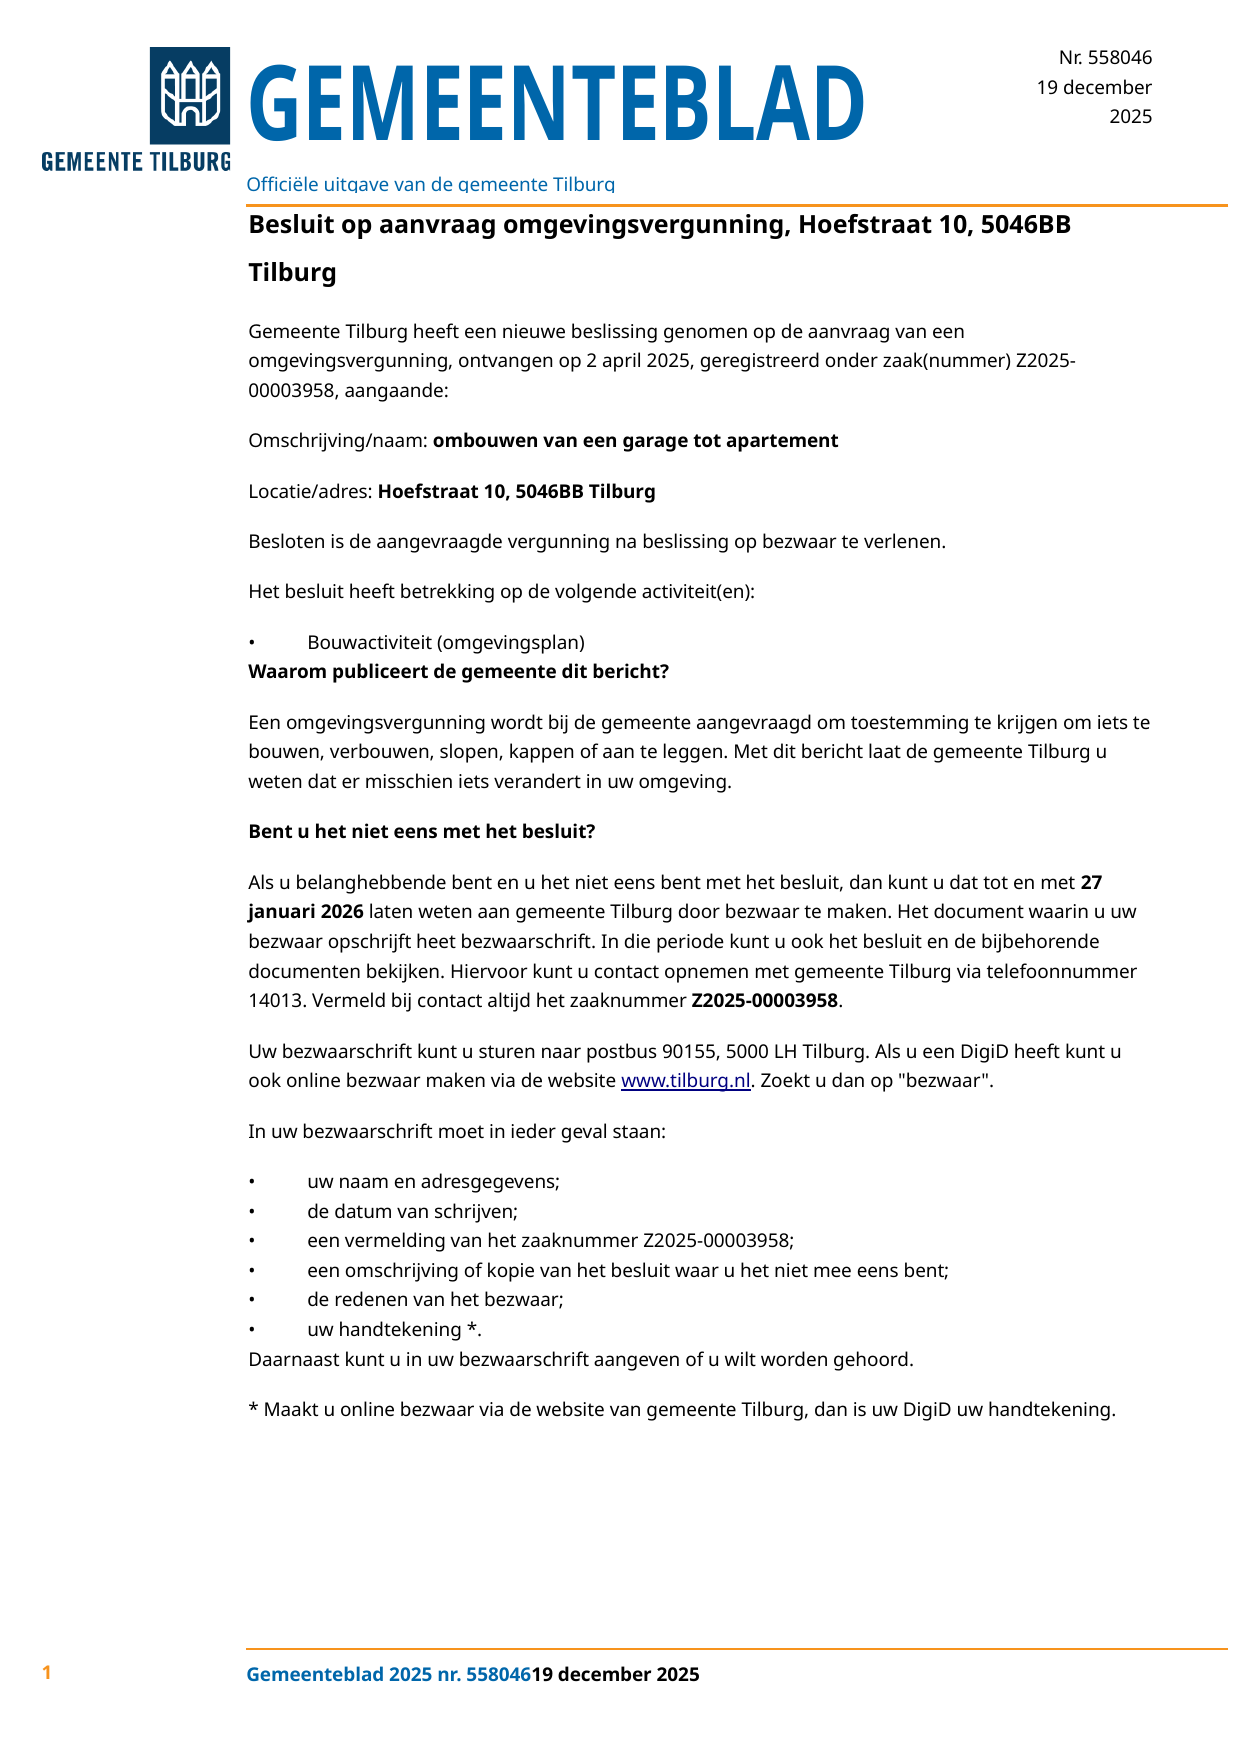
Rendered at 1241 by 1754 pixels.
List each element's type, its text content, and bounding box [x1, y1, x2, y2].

text In uw bezwaarschrift moet in ieder geval staan: [248, 1118, 1152, 1144]
text Locatie/adres: Hoefstraat 10, 5046BB Tilburg [248, 478, 1152, 504]
text Het besluit heeft betrekking op de volgende activiteit(en): [248, 579, 1152, 604]
list de datum van schrijven; [248, 1198, 1152, 1224]
text Bent u het niet eens met het besluit? [248, 819, 1152, 844]
text Als u belanghebbende bent en u het niet eens bent met het besluit, dan kunt u dat tot en met 27 januari 2026 laten weten aan gemeente Tilburg door bezwaar te maken. Het document waarin u uw bezwaar opschrijft heet bezwaarschrift. In die periode kunt u ook het besluit en de bijbehorende documenten bekijken. Hiervoor kunt u contact opnemen met gemeente Tilburg via telefoonnummer 14013. Vermeld bij contact altijd het zaaknummer Z2025-00003958. [248, 869, 1152, 1013]
text Uw bezwaarschrift kunt u sturen naar postbus 90155, 5000 LH Tilburg. Als u een DigiD heeft kunt u ook online bezwaar maken via de website www.tilburg.nl. Zoekt u dan op "bezwaar". [248, 1038, 1152, 1093]
list uw naam en adresgegevens; [248, 1168, 1152, 1194]
text * Maakt u online bezwaar via de website van gemeente Tilburg, dan is uw DigiD uw handtekening. [248, 1396, 1152, 1422]
text Een omgevingsvergunning wordt bij de gemeente aangevraagd om toestemming te krijgen om iets te bouwen, verbouwen, slopen, kappen of aan te leggen. Met dit bericht laat de gemeente Tilburg u weten dat er misschien iets verandert in uw omgeving. [248, 709, 1152, 794]
text Daarnaast kunt u in uw bezwaarschrift aangeven of u wilt worden gehoord. [248, 1346, 1152, 1372]
text Waarom publiceert de gemeente dit bericht? [248, 659, 1152, 684]
text Besluit op aanvraag omgevingsvergunning, Hoefstraat 10, 5046BB Tilburg [248, 207, 1152, 288]
list een vermelding van het zaaknummer Z2025-00003958; [248, 1227, 1152, 1253]
picture [41, 47, 231, 172]
text Besloten is de aangevraagde vergunning na beslissing op bezwaar te verlenen. [248, 528, 1152, 554]
list Bouwactiviteit (omgevingsplan) [248, 629, 1152, 655]
text Gemeente Tilburg heeft een nieuwe beslissing genomen op de aanvraag van een omgevingsvergunning, ontvangen op 2 april 2025, geregistreerd onder zaak(nummer) Z2025-00003958, aangaande: [248, 318, 1152, 403]
list een omschrijving of kopie van het besluit waar u het niet mee eens bent; [248, 1257, 1152, 1283]
list uw handtekening *. [248, 1316, 1152, 1342]
text Omschrijving/naam: ombouwen van een garage tot apartement [248, 427, 1152, 453]
list de redenen van het bezwaar; [248, 1287, 1152, 1312]
